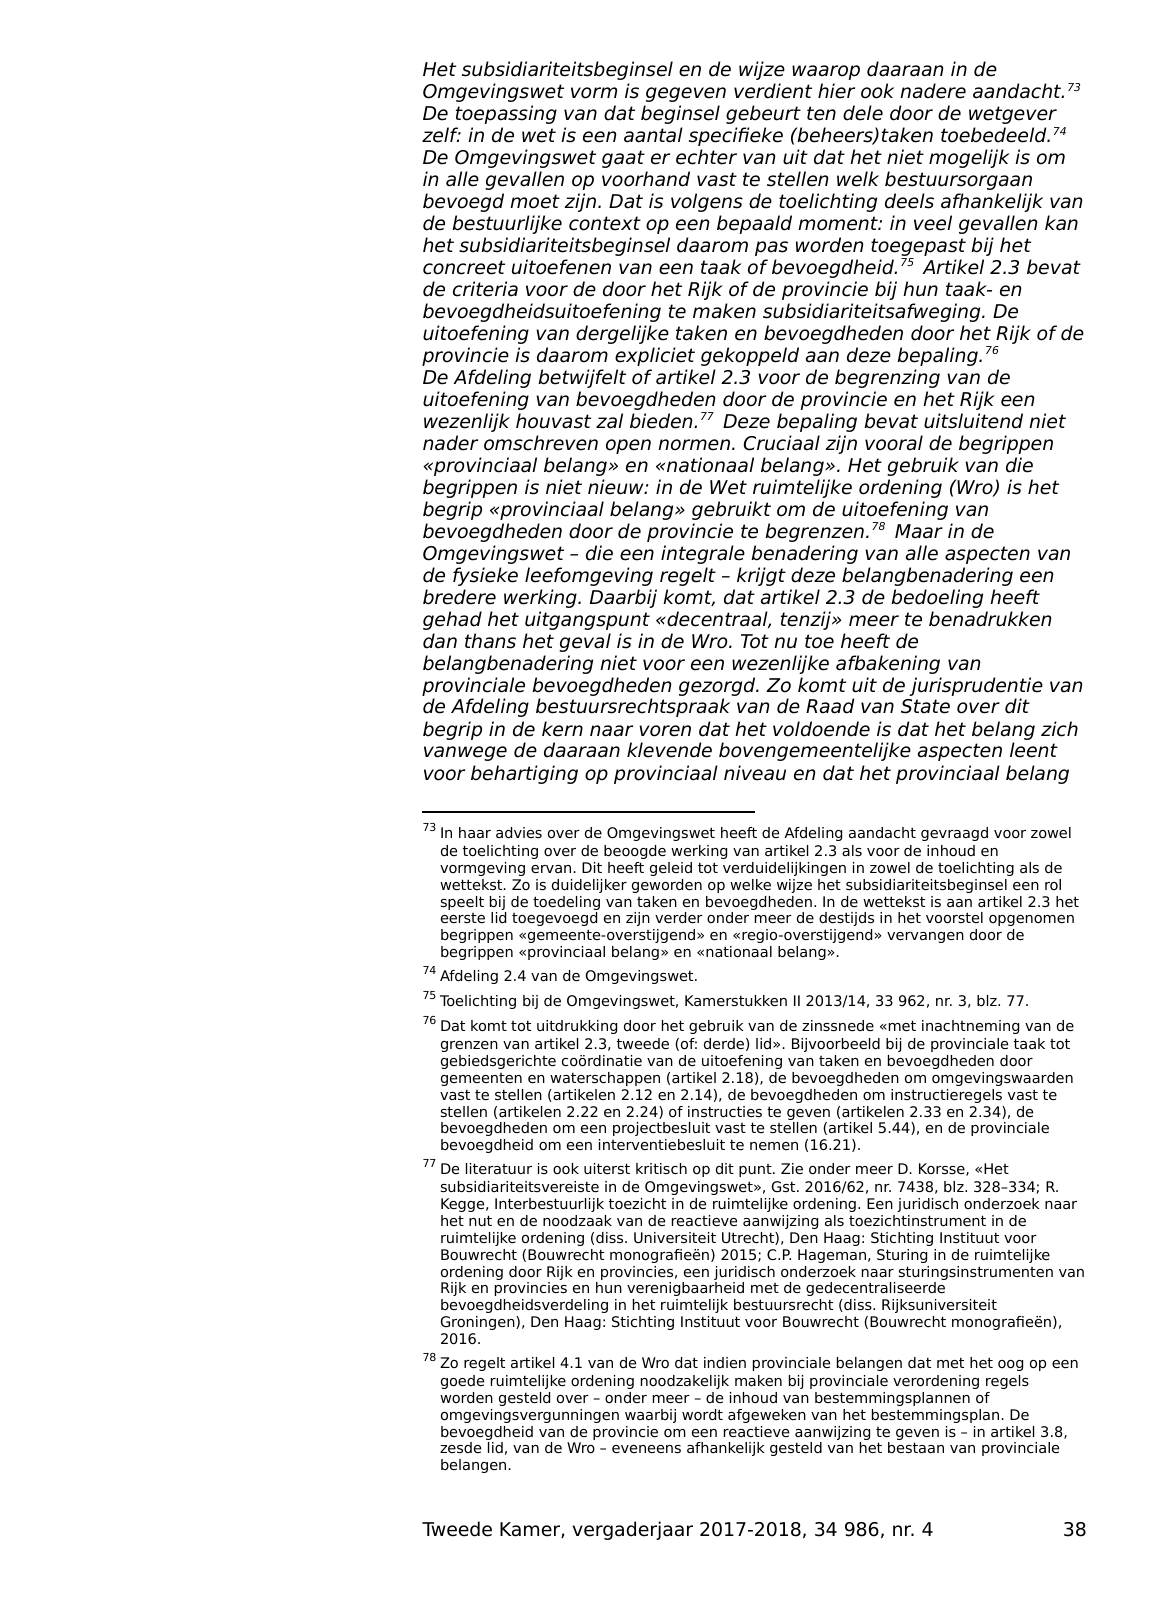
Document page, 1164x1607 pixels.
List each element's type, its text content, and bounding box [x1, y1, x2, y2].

text Afdeling 2.4 van de Omgevingswet. [422, 964, 1087, 986]
text Dat komt tot uitdrukking door het gebruik van de zinssnede «met inachtneming van de grenzen van artikel 2.3, tweede (of: derde) lid». Bijvoorbeeld bij de provinciale taak tot gebiedsgerichte coördinatie van de uitoefening van taken en bevoegdheden door gemeenten en waterschappen (artikel 2.18), de bevoegdheden om omgevingswaarden vast te stellen (artikelen 2.12 en 2.14), de bevoegdheden om instructieregels vast te stellen (artikelen 2.22 en 2.24) of instructies te geven (artikelen 2.33 en 2.34), de bevoegdheden om een projectbesluit vast te stellen (artikel 5.44), en de provinciale bevoegdheid om een interventiebesluit te nemen (16.21). [422, 1014, 1087, 1154]
text Toelichting bij de Omgevingswet, Kamerstukken II 2013/14, 33 962, nr. 3, blz. 77. [422, 989, 1087, 1011]
text In haar advies over de Omgevingswet heeft de Afdeling aandacht gevraagd voor zowel de toelichting over de beoogde werking van artikel 2.3 als voor de inhoud en vormgeving ervan. Dit heeft geleid tot verduidelijkingen in zowel de toelichting als de wettekst. Zo is duidelijker geworden op welke wijze het subsidiariteitsbeginsel een rol speelt bij de toedeling van taken en bevoegdheden. In de wettekst is aan artikel 2.3 het eerste lid toegevoegd en zijn verder onder meer de destijds in het voorstel opgenomen begrippen «gemeente-overstijgend» en «regio-overstijgend» vervangen door de begrippen «provinciaal belang» en «nationaal belang». [422, 821, 1087, 961]
text Het subsidiariteitsbeginsel en de wijze waarop daaraan in de Omgevingswet vorm is gegeven verdient hier ook nadere aandacht. De toepassing van dat beginsel gebeurt ten dele door de wetgever zelf: in de wet is een aantal specifieke (beheers)taken toebedeeld. De Omgevingswet gaat er echter van uit dat het niet mogelijk is om in alle gevallen op voorhand vast te stellen welk bestuursorgaan bevoegd moet zijn. Dat is volgens de toelichting deels afhankelijk van de bestuurlijke context op een bepaald moment: in veel gevallen kan het subsidiariteitsbeginsel daarom pas worden toegepast bij het concreet uitoefenen van een taak of bevoegdheid. Artikel 2.3 bevat de criteria voor de door het Rijk of de provincie bij hun taak- en bevoegdheidsuitoefening te maken subsidiariteitsafweging. De uitoefening van dergelijke taken en bevoegdheden door het Rijk of de provincie is daarom expliciet gekoppeld aan deze bepaling. [422, 59, 1087, 367]
text De Afdeling betwijfelt of artikel 2.3 voor de begrenzing van de uitoefening van bevoegdheden door de provincie en het Rijk een wezenlijk houvast zal bieden. Deze bepaling bevat uitsluitend niet nader omschreven open normen. Cruciaal zijn vooral de begrippen «provinciaal belang» en «nationaal belang». Het gebruik van die begrippen is niet nieuw: in de Wet ruimtelijke ordening (Wro) is het begrip «provinciaal belang» gebruikt om de uitoefening van bevoegdheden door de provincie te begrenzen. Maar in de Omgevingswet – die een integrale benadering van alle aspecten van de fysieke leefomgeving regelt – krijgt deze belangbenadering een bredere werking. Daarbij komt, dat artikel 2.3 de bedoeling heeft gehad het uitgangspunt «decentraal, tenzij» meer te benadrukken dan thans het geval is in de Wro. Tot nu toe heeft de belangbenadering niet voor een wezenlijke afbakening van provinciale bevoegdheden gezorgd. Zo komt uit de jurisprudentie van de Afdeling bestuursrechtspraak van de Raad van State over dit begrip in de kern naar voren dat het voldoende is dat het belang zich vanwege de daaraan klevende bovengemeentelijke aspecten leent voor behartiging op provinciaal niveau en dat het provinciaal belang [422, 367, 1087, 784]
text De literatuur is ook uiterst kritisch op dit punt. Zie onder meer D. Korsse, «Het subsidiariteitsvereiste in de Omgevingswet», Gst. 2016/62, nr. 7438, blz. 328–334; R. Kegge, Interbestuurlijk toezicht in de ruimtelijke ordening. Een juridisch onderzoek naar het nut en de noodzaak van de reactieve aanwijzing als toezichtinstrument in de ruimtelijke ordening (diss. Universiteit Utrecht), Den Haag: Stichting Instituut voor Bouwrecht (Bouwrecht monografieën) 2015; C.P. Hageman, Sturing in de ruimtelijke ordening door Rijk en provincies, een juridisch onderzoek naar sturingsinstrumenten van Rijk en provincies en hun verenigbaarheid met de gedecentraliseerde bevoegdheidsverdeling in het ruimtelijk bestuursrecht (diss. Rijksuniversiteit Groningen), Den Haag: Stichting Instituut voor Bouwrecht (Bouwrecht monografieën), 2016. [422, 1157, 1087, 1348]
text Zo regelt artikel 4.1 van de Wro dat indien provinciale belangen dat met het oog op een goede ruimtelijke ordening noodzakelijk maken bij provinciale verordening regels worden gesteld over – onder meer – de inhoud van bestemmingsplannen of omgevingsvergunningen waarbij wordt afgeweken van het bestemmingsplan. De bevoegdheid van de provincie om een reactieve aanwijzing te geven is – in artikel 3.8, zesde lid, van de Wro – eveneens afhankelijk gesteld van het bestaan van provinciale belangen. [422, 1351, 1087, 1474]
